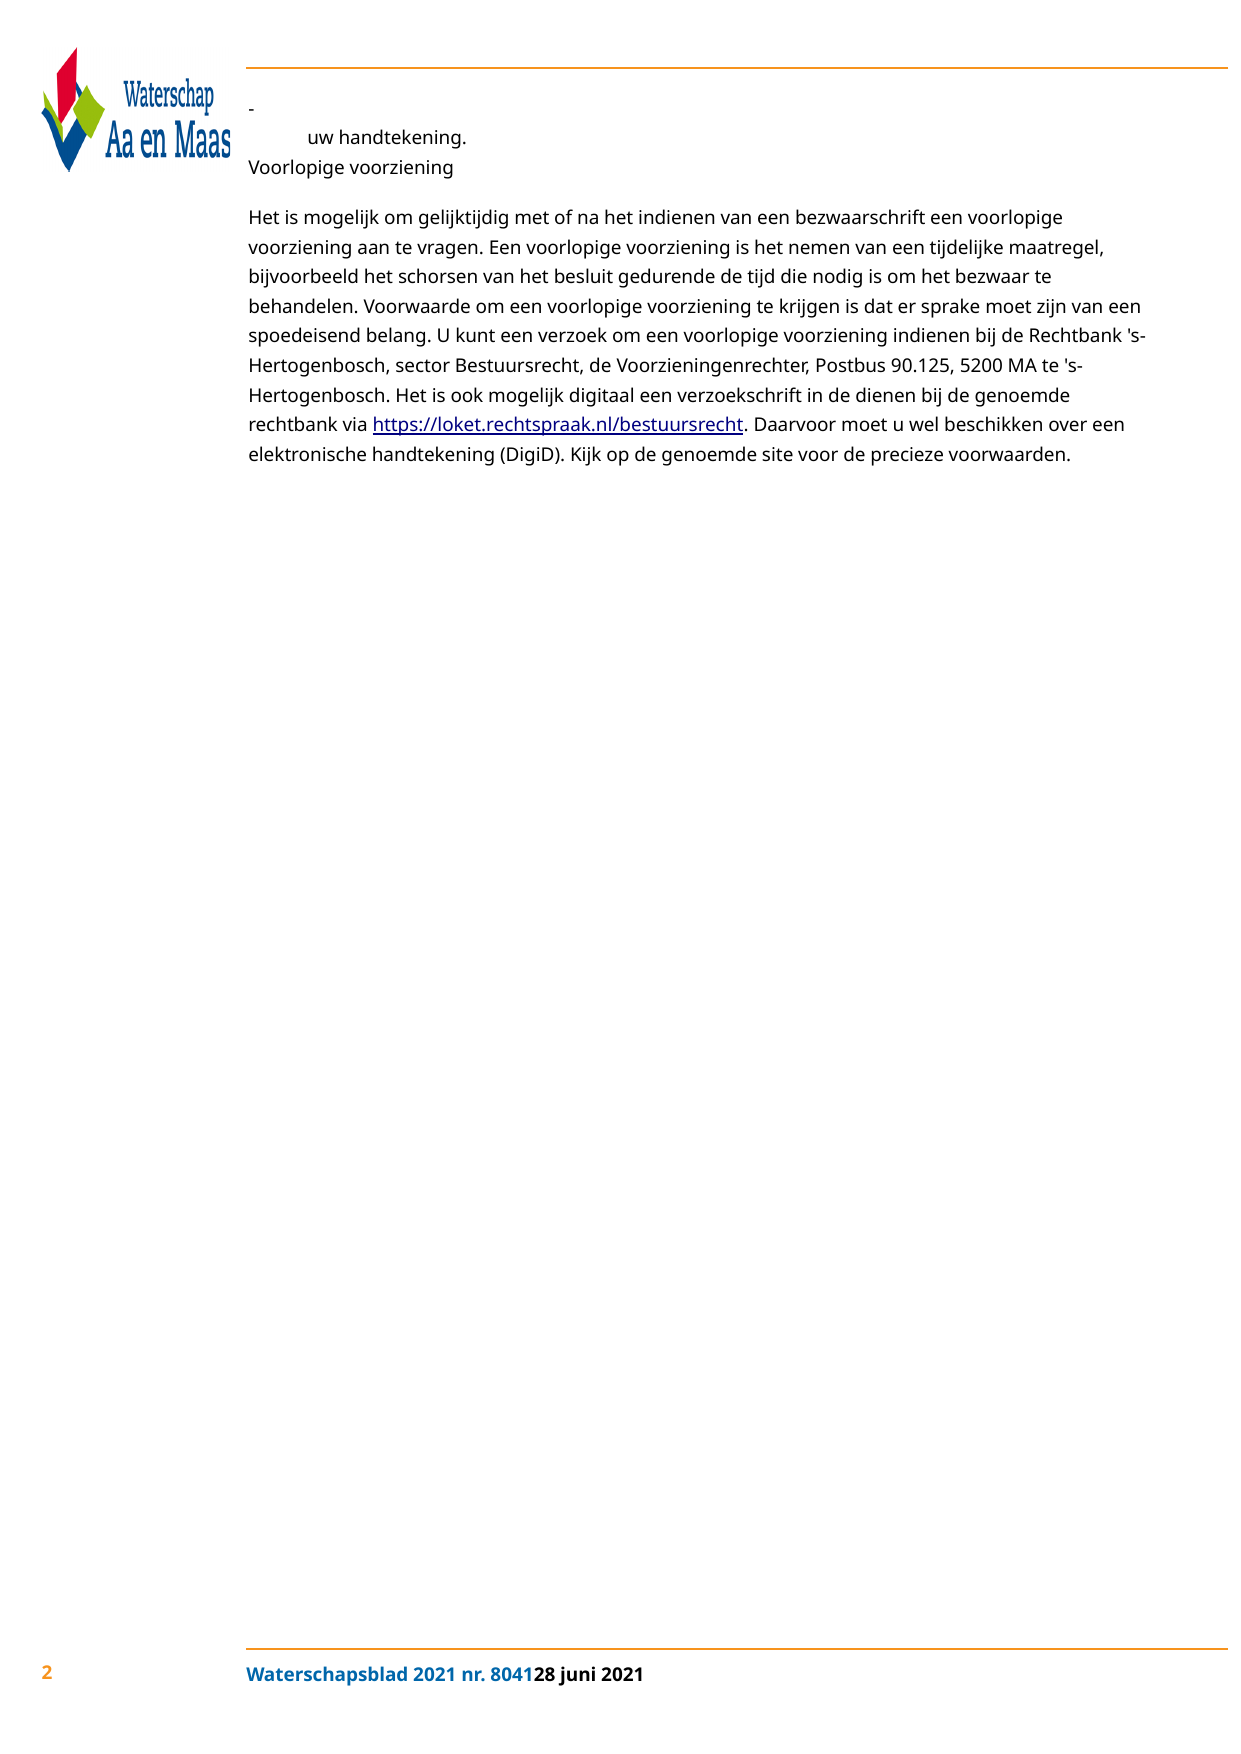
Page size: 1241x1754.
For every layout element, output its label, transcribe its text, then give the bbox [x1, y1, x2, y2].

text Het is mogelijk om gelijktijdig met of na het indienen van een bezwaarschrift een voorlopige voorziening aan te vragen. Een voorlopige voorziening is het nemen van een tijdelijke maatregel, bijvoorbeeld het schorsen van het besluit gedurende de tijd die nodig is om het bezwaar te behandelen. Voorwaarde om een voorlopige voorziening te krijgen is dat er sprake moet zijn van een spoedeisend belang. U kunt een verzoek om een voorlopige voorziening indienen bij de Rechtbank 's-Hertogenbosch, sector Bestuursrecht, de Voorzieningenrechter, Postbus 90.125, 5200 MA te 's-Hertogenbosch. Het is ook mogelijk digitaal een verzoekschrift in de dienen bij de genoemde rechtbank via https://loket.rechtspraak.nl/bestuursrecht. Daarvoor moet u wel beschikken over een elektronische handtekening (DigiD). Kijk op de genoemde site voor de precieze voorwaarden. [248, 204, 1152, 467]
text Voorlopige voorziening [248, 154, 1152, 180]
picture [41, 47, 231, 172]
list uw handtekening. [248, 124, 1152, 150]
